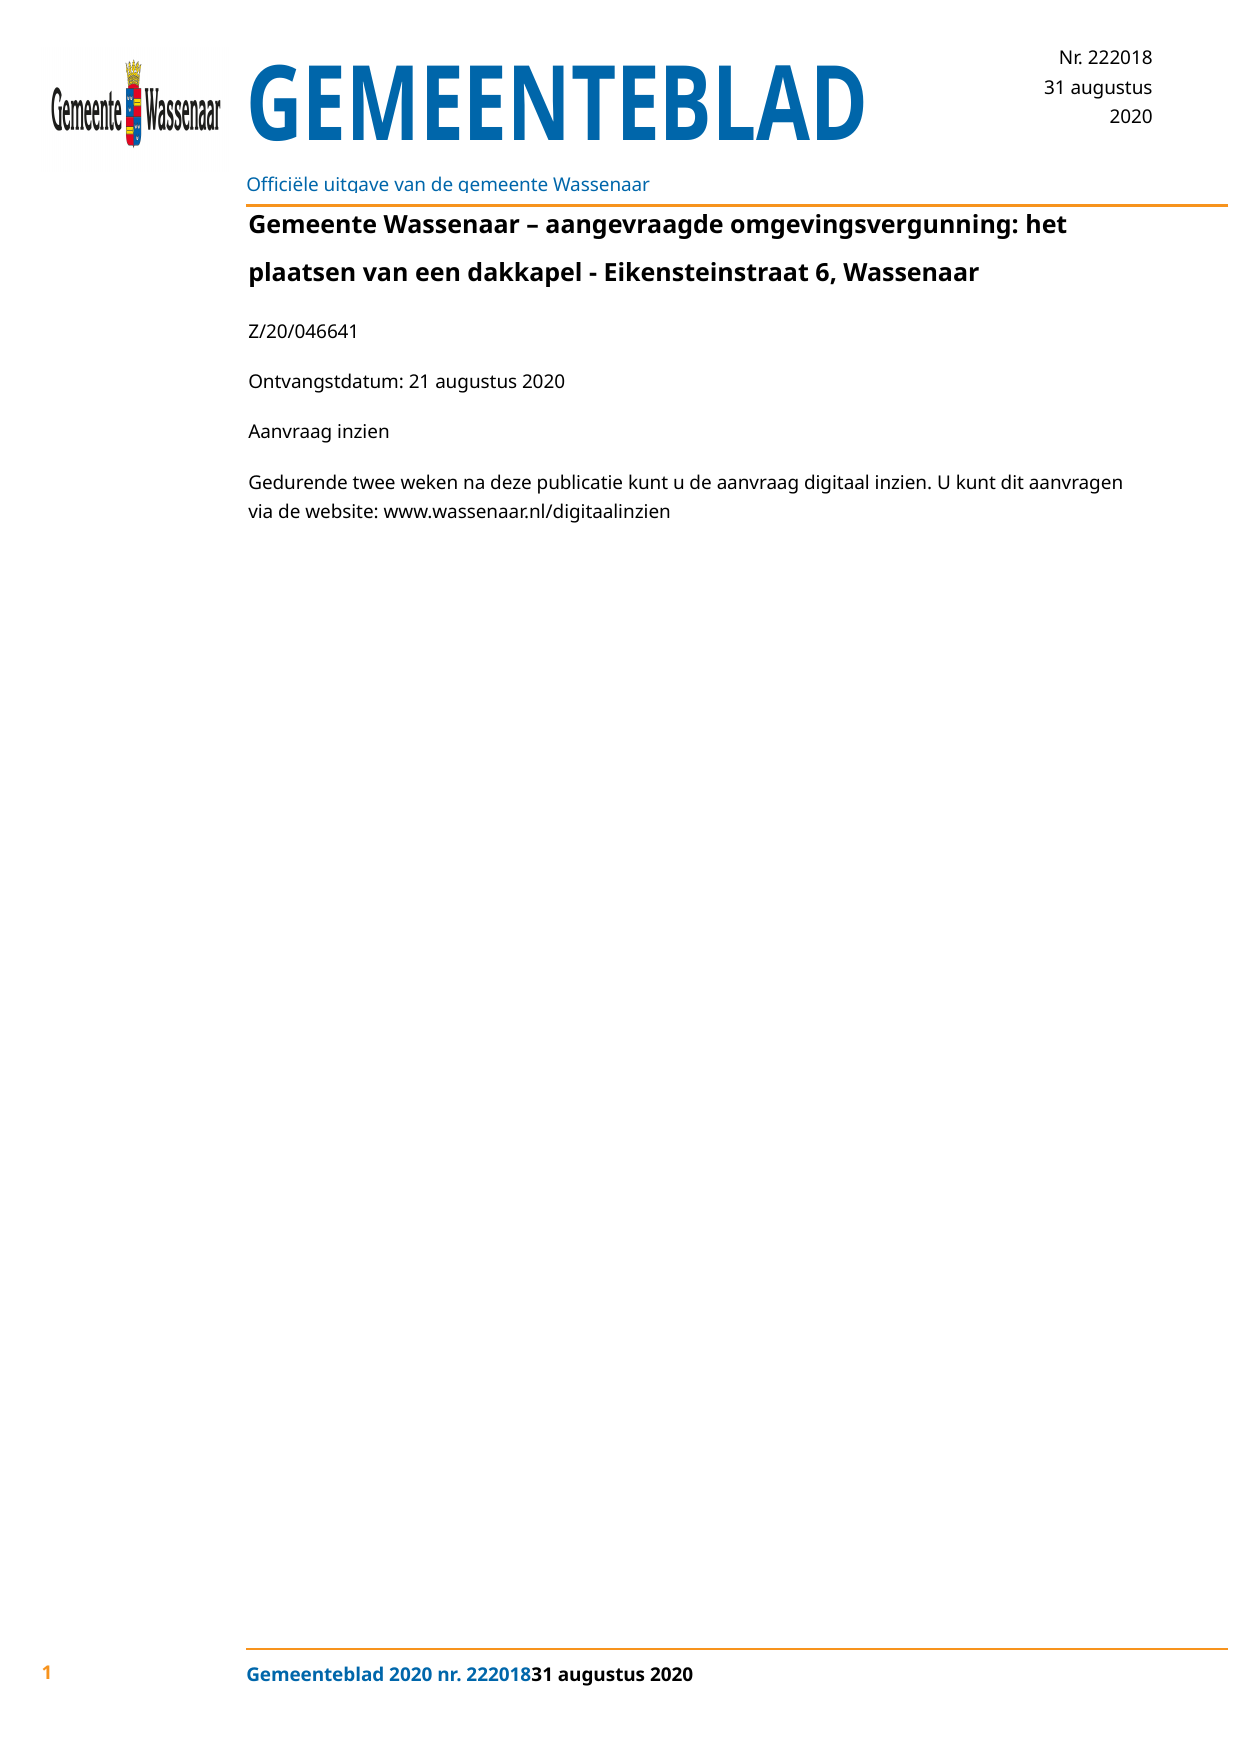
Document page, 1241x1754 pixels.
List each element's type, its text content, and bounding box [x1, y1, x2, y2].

text Ontvangstdatum: 21 augustus 2020 [248, 368, 1152, 394]
picture [41, 47, 231, 172]
text Z/20/046641 [248, 318, 1152, 344]
text Aanvraag inzien [248, 419, 1152, 444]
text Gemeente Wassenaar – aangevraagde omgevingsvergunning: het plaatsen van een dakkapel - Eikensteinstraat 6, Wassenaar [248, 207, 1152, 288]
text Gedurende twee weken na deze publicatie kunt u de aanvraag digitaal inzien. U kunt dit aanvragen via de website: www.wassenaar.nl/digitaalinzien [248, 469, 1152, 524]
